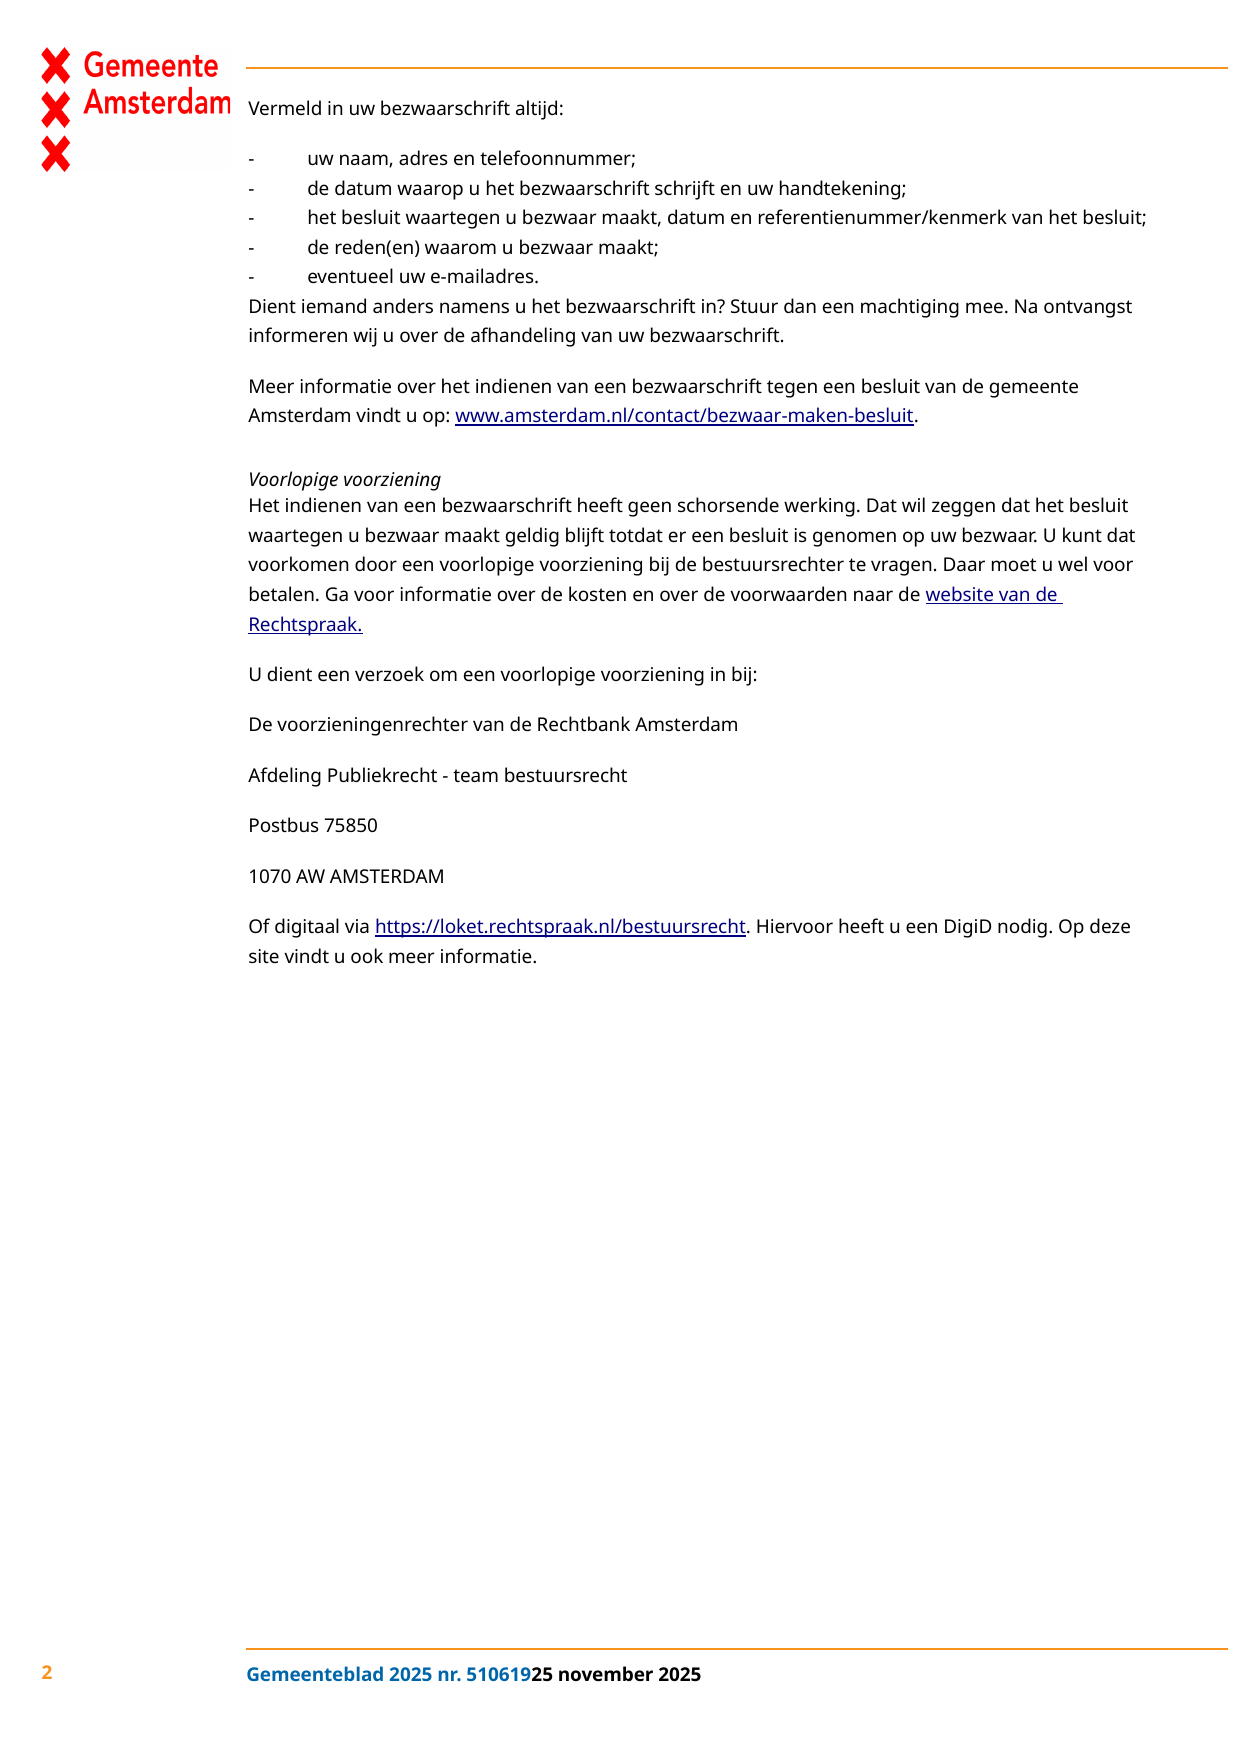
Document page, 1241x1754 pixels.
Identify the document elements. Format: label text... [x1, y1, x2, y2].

text Het indienen van een bezwaarschrift heeft geen schorsende werking. Dat wil zeggen dat het besluit waartegen u bezwaar maakt geldig blijft totdat er een besluit is genomen op uw bezwaar. U kunt dat voorkomen door een voorlopige voorziening bij de bestuursrechter te vragen. Daar moet u wel voor betalen. Ga voor informatie over de kosten en over de voorwaarden naar de website van de Rechtspraak. [248, 492, 1152, 636]
list de reden(en) waarom u bezwaar maakt; [248, 234, 1152, 260]
text Of digitaal via https://loket.rechtspraak.nl/bestuursrecht. Hiervoor heeft u een DigiD nodig. Op deze site vindt u ook meer informatie. [248, 913, 1152, 968]
text 1070 AW AMSTERDAM [248, 863, 1152, 888]
text De voorzieningenrechter van de Rechtbank Amsterdam [248, 712, 1152, 737]
text Dient iemand anders namens u het bezwaarschrift in? Stuur dan een machtiging mee. Na ontvangst informeren wij u over de afhandeling van uw bezwaarschrift. [248, 293, 1152, 348]
text Afdeling Publiekrecht - team bestuursrecht [248, 762, 1152, 788]
list de datum waarop u het bezwaarschrift schrijft en uw handtekening; [248, 175, 1152, 201]
text Postbus 75850 [248, 812, 1152, 838]
text Vermeld in uw bezwaarschrift altijd: [248, 95, 1152, 121]
text U dient een verzoek om een voorlopige voorziening in bij: [248, 661, 1152, 687]
text Meer informatie over het indienen van een bezwaarschrift tegen een besluit van de gemeente Amsterdam vindt u op: www.amsterdam.nl/contact/bezwaar-maken-besluit. [248, 373, 1152, 428]
list uw naam, adres en telefoonnummer; [248, 145, 1152, 171]
list het besluit waartegen u bezwaar maakt, datum en referentienummer/kenmerk van het besluit; [248, 204, 1152, 230]
list eventueel uw e-mailadres. [248, 263, 1152, 289]
text Voorlopige voorziening [248, 467, 1152, 492]
picture [41, 47, 231, 172]
